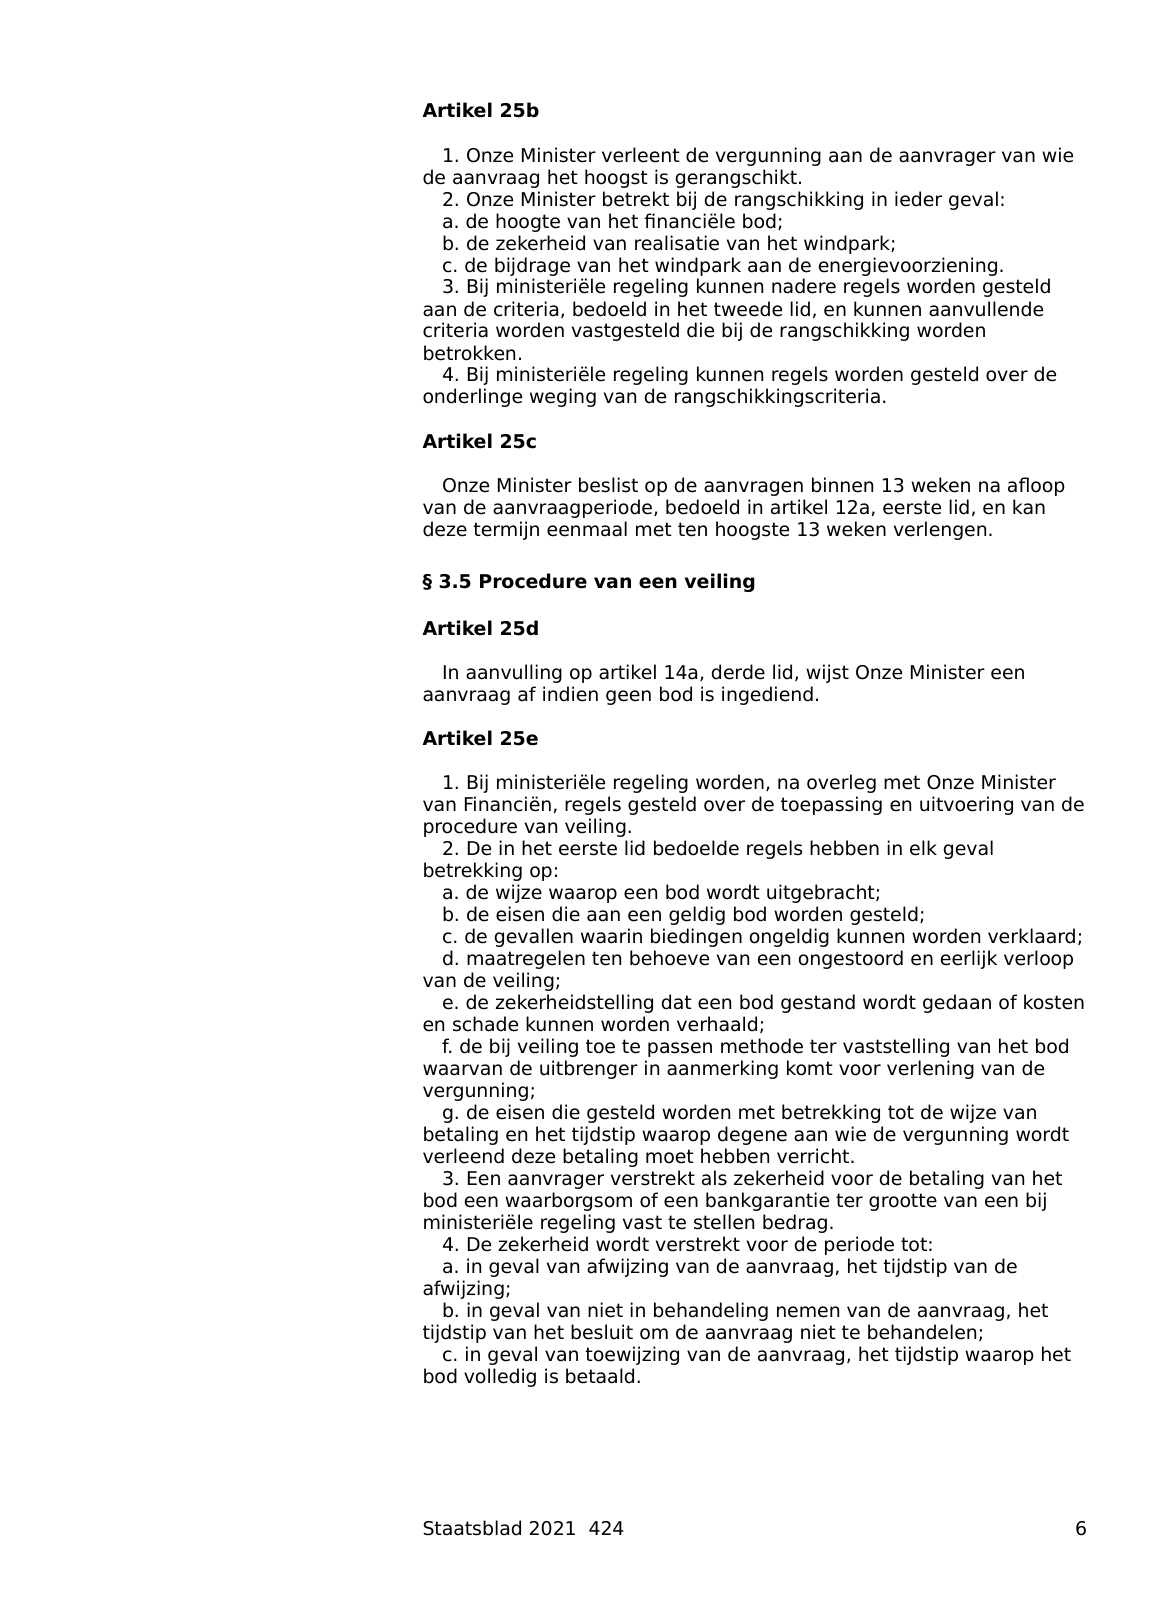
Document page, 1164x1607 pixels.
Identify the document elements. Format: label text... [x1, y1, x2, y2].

text a. in geval van afwijzing van de aanvraag, het tijdstip van de afwijzing; [422, 1256, 1087, 1299]
text g. de eisen die gesteld worden met betrekking tot de wijze van betaling en het tijdstip waarop degene aan wie de vergunning wordt verleend deze betaling moet hebben verricht. [422, 1102, 1087, 1168]
text 2. De in het eerste lid bedoelde regels hebben in elk geval betrekking op: [422, 838, 1087, 882]
subtitle Artikel 25e [422, 728, 1087, 750]
text a. de hoogte van het financiële bod; [422, 211, 1087, 232]
text b. in geval van niet in behandeling nemen van de aanvraag, het tijdstip van het besluit om de aanvraag niet te behandelen; [422, 1299, 1087, 1343]
text e. de zekerheidstelling dat een bod gestand wordt gedaan of kosten en schade kunnen worden verhaald; [422, 992, 1087, 1036]
text 3. Een aanvrager verstrekt als zekerheid voor de betaling van het bod een waarborgsom of een bankgarantie ter grootte van een bij ministeriële regeling vast te stellen bedrag. [422, 1168, 1087, 1234]
subtitle Artikel 25d [422, 618, 1087, 639]
subtitle § 3.5 Procedure van een veiling [422, 571, 1087, 593]
text 1. Bij ministeriële regeling worden, na overleg met Onze Minister van Financiën, regels gesteld over de toepassing en uitvoering van de procedure van veiling. [422, 772, 1087, 838]
text 4. Bij ministeriële regeling kunnen regels worden gesteld over de onderlinge weging van de rangschikkingscriteria. [422, 364, 1087, 408]
text b. de zekerheid van realisatie van het windpark; [422, 232, 1087, 254]
text 2. Onze Minister betrekt bij de rangschikking in ieder geval: [422, 188, 1087, 211]
text c. de bijdrage van het windpark aan de energievoorziening. [422, 254, 1087, 276]
text b. de eisen die aan een geldig bod worden gesteld; [422, 904, 1087, 926]
text c. in geval van toewijzing van de aanvraag, het tijdstip waarop het bod volledig is betaald. [422, 1343, 1087, 1387]
subtitle Artikel 25b [422, 100, 1087, 122]
subtitle Artikel 25c [422, 431, 1087, 452]
text d. maatregelen ten behoeve van een ongestoord en eerlijk verloop van de veiling; [422, 948, 1087, 992]
text a. de wijze waarop een bod wordt uitgebracht; [422, 882, 1087, 904]
text 3. Bij ministeriële regeling kunnen nadere regels worden gesteld aan de criteria, bedoeld in het tweede lid, en kunnen aanvullende criteria worden vastgesteld die bij de rangschikking worden betrokken. [422, 276, 1087, 364]
text 4. De zekerheid wordt verstrekt voor de periode tot: [422, 1234, 1087, 1256]
text f. de bij veiling toe te passen methode ter vaststelling van het bod waarvan de uitbrenger in aanmerking komt voor verlening van de vergunning; [422, 1036, 1087, 1102]
text In aanvulling op artikel 14a, derde lid, wijst Onze Minister een aanvraag af indien geen bod is ingediend. [422, 662, 1087, 706]
text 1. Onze Minister verleent de vergunning aan de aanvrager van wie de aanvraag het hoogst is gerangschikt. [422, 144, 1087, 188]
text c. de gevallen waarin biedingen ongeldig kunnen worden verklaard; [422, 926, 1087, 948]
text Onze Minister beslist op de aanvragen binnen 13 weken na afloop van de aanvraagperiode, bedoeld in artikel 12a, eerste lid, en kan deze termijn eenmaal met ten hoogste 13 weken verlengen. [422, 475, 1087, 541]
